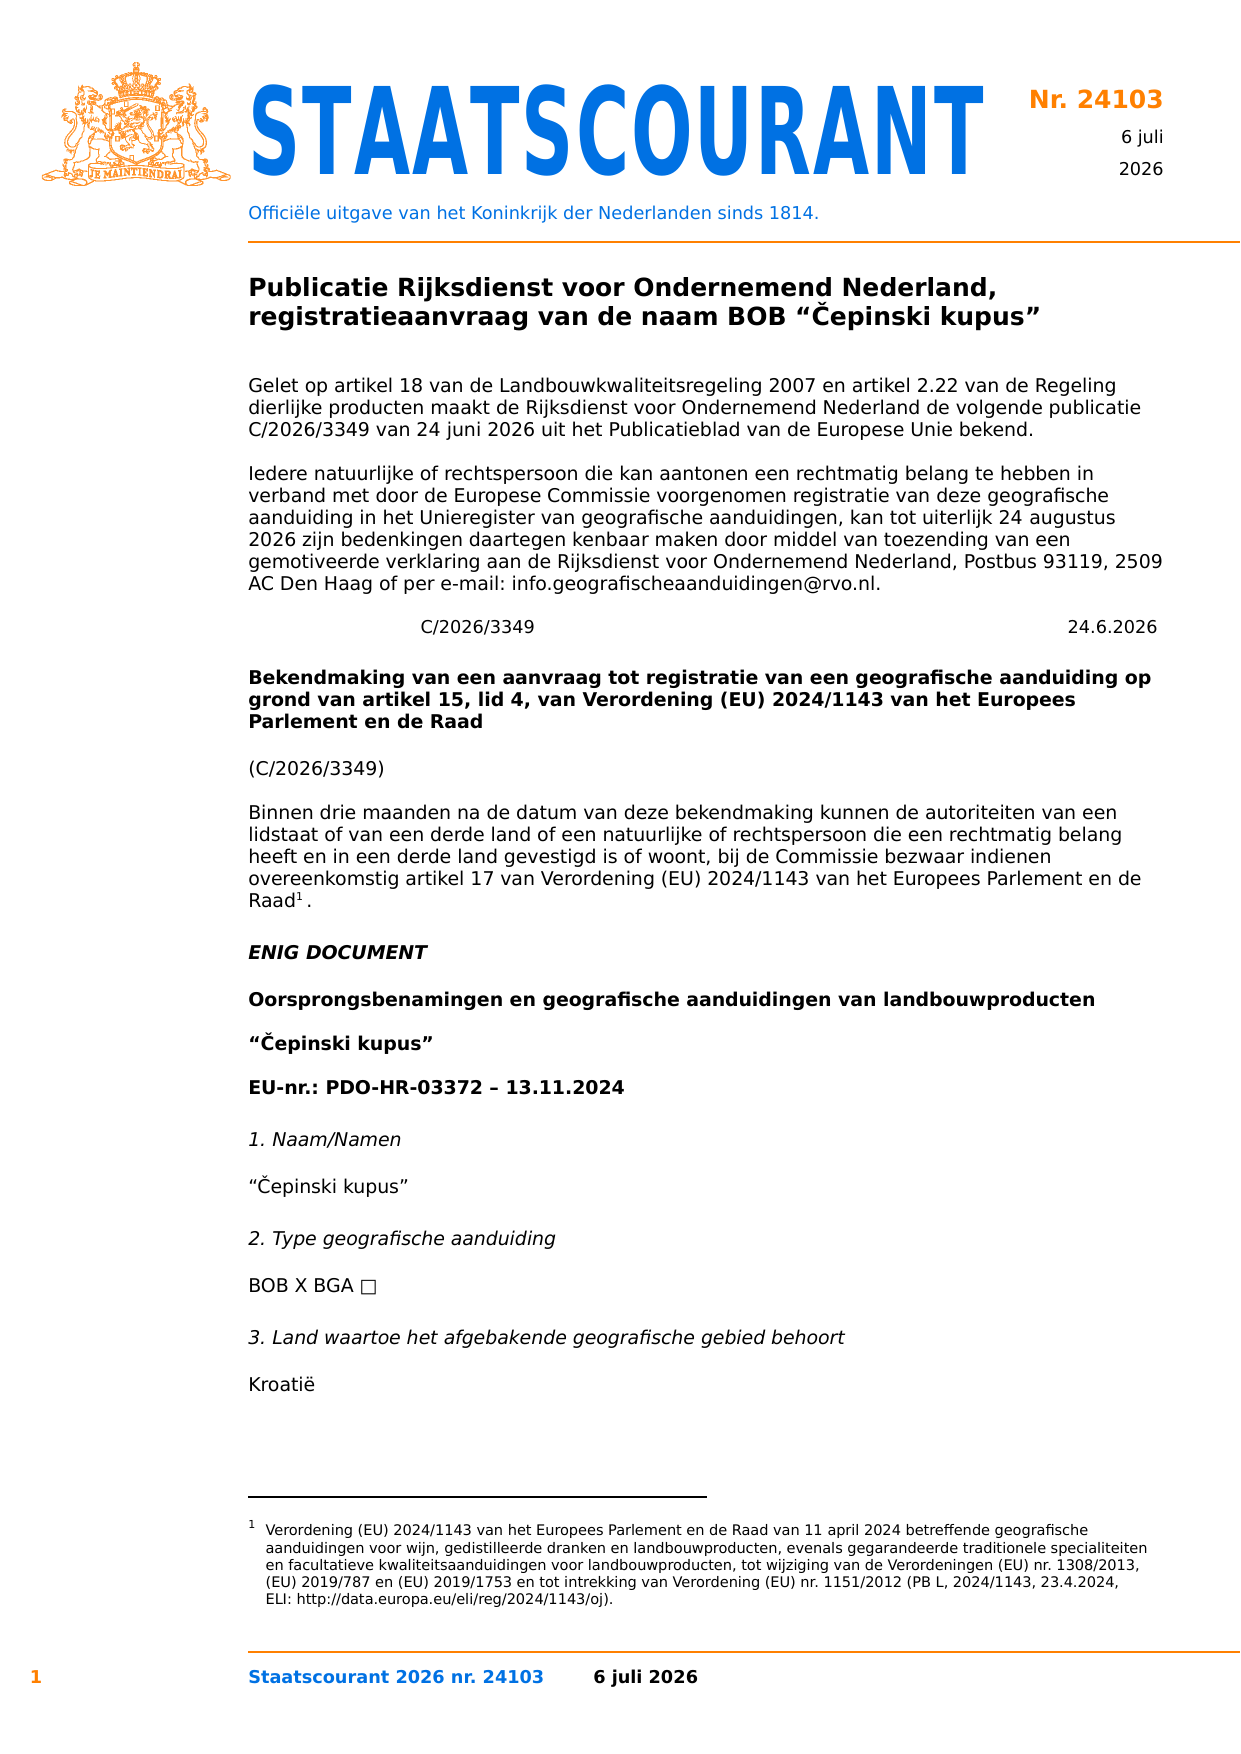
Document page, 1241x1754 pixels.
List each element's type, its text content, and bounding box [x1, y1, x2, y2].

table_cell 2026 [998, 153, 1240, 203]
subtitle 2. Type geografische aanduiding [248, 1228, 1163, 1249]
text (C/2026/3349) [248, 758, 1163, 780]
subtitle 1. Naam/Namen [248, 1129, 1163, 1151]
picture [41, 62, 231, 186]
text Verordening (EU) 2024/1143 van het Europees Parlement en de Raad van 11 april 2024 betreffende geografische aanduidingen voor wijn, gedistilleerde dranken en landbouwproducten, evenals gegarandeerde traditionele specialiteiten en facultatieve kwaliteitsaanduidingen voor landbouwproducten, tot wijziging van de Verordeningen (EU) nr. 1308/2013, (EU) 2019/787 en (EU) 2019/1753 en tot intrekking van Verordening (EU) nr. 1151/2012 (PB L, 2024/1143, 23.4.2024, ELI: http://data.europa.eu/eli/reg/2024/1143/oj). [248, 1518, 1163, 1608]
text Gelet op artikel 18 van de Landbouwkwaliteitsregeling 2007 en artikel 2.22 van de Regeling dierlijke producten maakt de Rijksdienst voor Ondernemend Nederland de volgende publicatie C/2026/3349 van 24 juni 2026 uit het Publicatieblad van de Europese Unie bekend. [248, 375, 1163, 441]
subtitle Bekendmaking van een aanvraag tot registratie van een geografische aanduiding op grond van artikel 15, lid 4, van Verordening (EU) 2024/1143 van het Europees Parlement en de Raad [248, 667, 1163, 733]
text Kroatië [248, 1373, 1163, 1396]
text Oorsprongsbenamingen en geografische aanduidingen van landbouwproducten [248, 989, 1163, 1011]
text Iedere natuurlijke of rechtspersoon die kan aantonen een rechtmatig belang te hebben in verband met door de Europese Commissie voorgenomen registratie van deze geografische aanduiding in het Unieregister van geografische aanduidingen, kan tot uiterlijk 24 augustus 2026 zijn bedenkingen daartegen kenbaar maken door middel van toezending van een gemotiveerde verklaring aan de Rijksdienst voor Ondernemend Nederland, Postbus 93119, 2509 AC Den Haag of per e-mail: info.geografischeaanduidingen@rvo.nl. [248, 463, 1163, 595]
table_header C/2026/3349 [414, 617, 955, 637]
subtitle ENIG DOCUMENT [248, 942, 1163, 964]
table_header STAATSCOURANT [248, 62, 998, 203]
table_cell Officiële uitgave van het Koninkrijk der Nederlanden sinds 1814. [248, 203, 1240, 241]
table_cell 6 juli [998, 121, 1240, 153]
subtitle Publicatie Rijksdienst voor Ondernemend Nederland, registratieaanvraag van de naam BOB “Čepinski kupus” [248, 273, 1163, 331]
subtitle 3. Land waartoe het afgebakende geografische gebied behoort [248, 1327, 1163, 1348]
table_header [248, 617, 414, 637]
table_header 24.6.2026 [955, 617, 1163, 637]
text BOB X BGA □ [248, 1274, 1163, 1297]
table_header [25, 62, 248, 241]
text “Čepinski kupus” [248, 1176, 1163, 1198]
text EU-nr.: PDO-HR-03372 – 13.11.2024 [248, 1077, 1163, 1099]
text Binnen drie maanden na de datum van deze bekendmaking kunnen de autoriteiten van een lidstaat of van een derde land of een natuurlijke of rechtspersoon die een rechtmatig belang heeft en in een derde land gevestigd is of woont, bij de Commissie bezwaar indienen overeenkomstig artikel 17 van Verordening (EU) 2024/1143 van het Europees Parlement en de Raad. [248, 802, 1163, 912]
table_header Nr. 24103 [998, 62, 1240, 121]
text “Čepinski kupus” [248, 1033, 1163, 1055]
